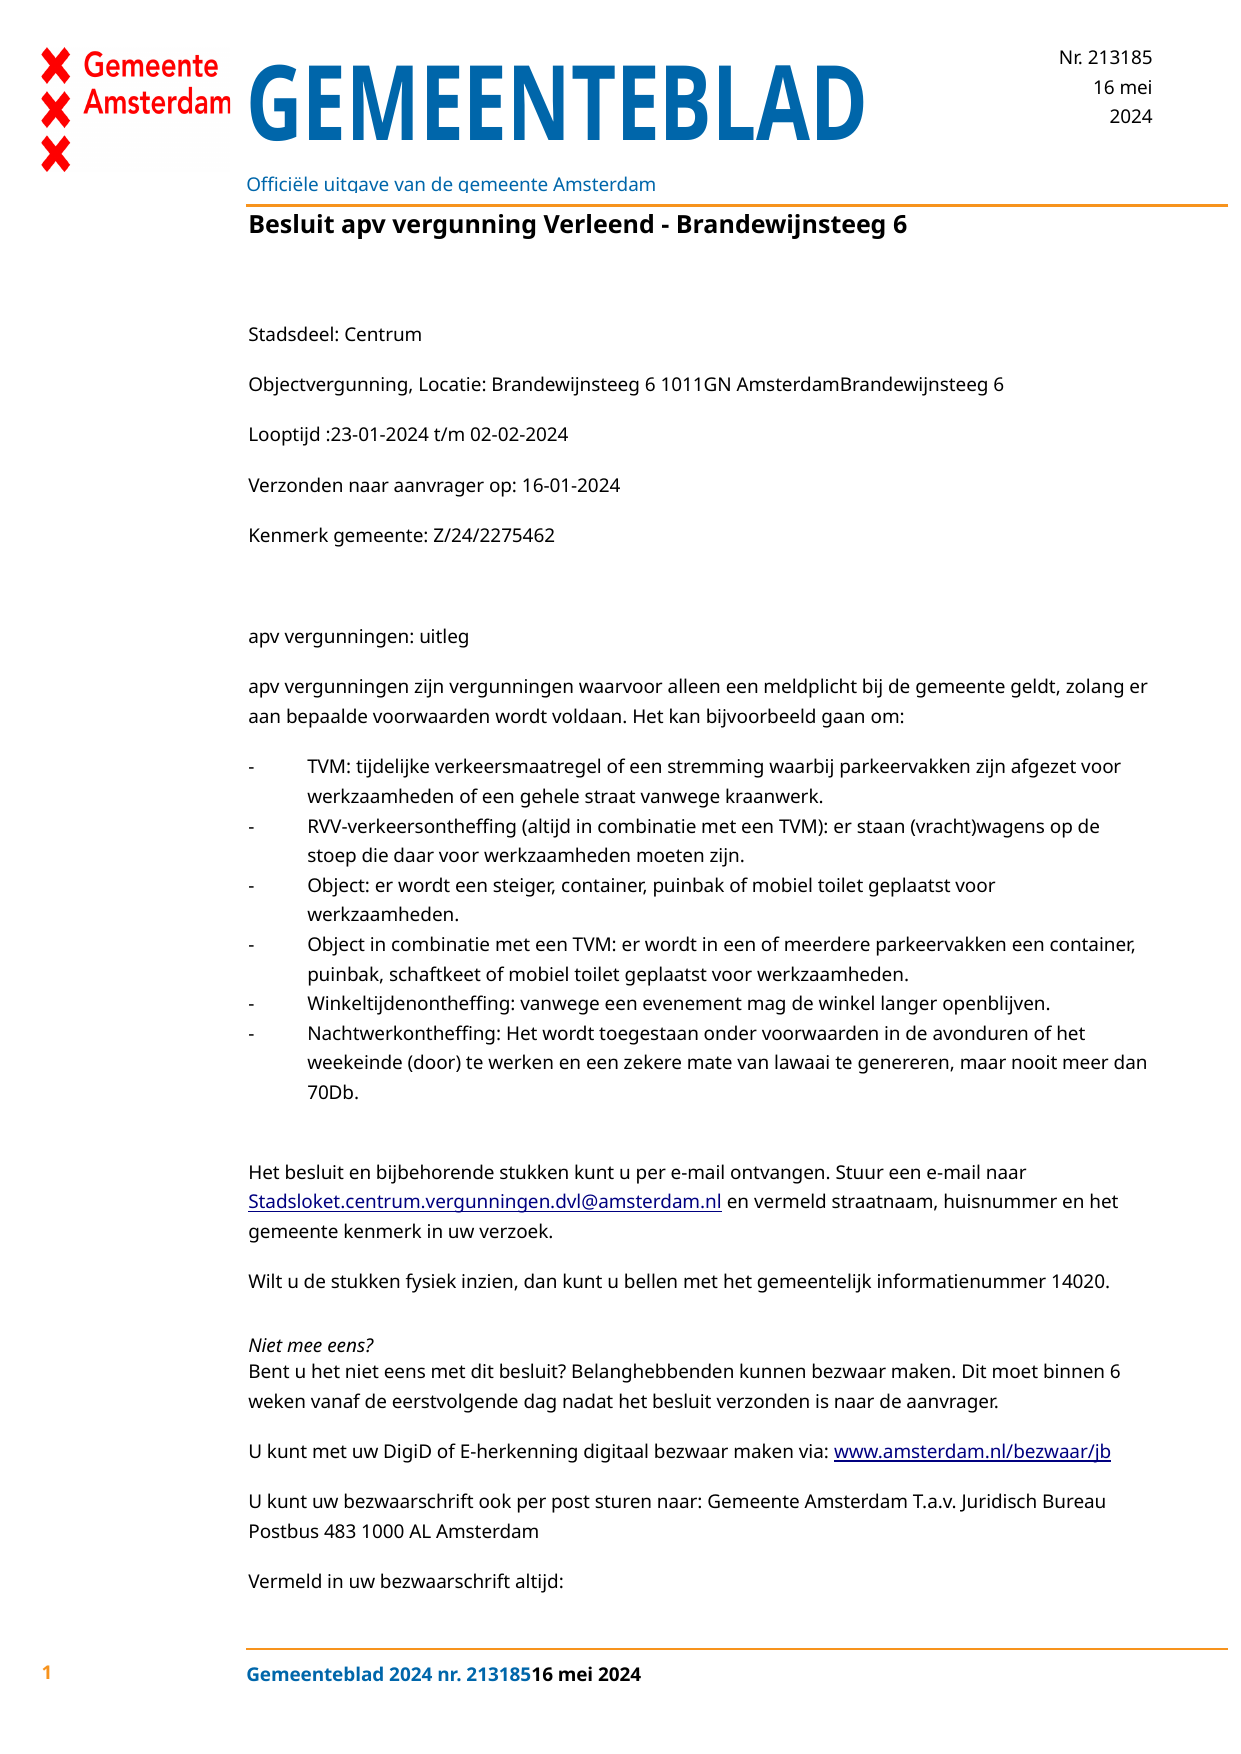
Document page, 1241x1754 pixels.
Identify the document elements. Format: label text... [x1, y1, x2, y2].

text Niet mee eens? [248, 1333, 1152, 1358]
text Looptijd :23-01-2024 t/m 02-02-2024 [248, 422, 1152, 447]
text Wilt u de stukken fysiek inzien, dan kunt u bellen met het gemeentelijk informatienummer 14020. [248, 1269, 1152, 1294]
text Het besluit en bijbehorende stukken kunt u per e-mail ontvangen. Stuur een e-mail naar Stadsloket.centrum.vergunningen.dvl@amsterdam.nl en vermeld straatnaam, huisnummer en het gemeente kenmerk in uw verzoek. [248, 1159, 1152, 1244]
list TVM: tijdelijke verkeersmaatregel of een stremming waarbij parkeervakken zijn afgezet voor werkzaamheden of een gehele straat vanwege kraanwerk. [248, 754, 1152, 809]
text U kunt met uw DigiD of E-herkenning digitaal bezwaar maken via: www.amsterdam.nl/bezwaar/jb [248, 1438, 1152, 1464]
text Vermeld in uw bezwaarschrift altijd: [248, 1569, 1152, 1594]
text apv vergunningen: uitleg [248, 623, 1152, 649]
text Verzonden naar aanvrager op: 16-01-2024 [248, 472, 1152, 498]
list Object in combinatie met een TVM: er wordt in een of meerdere parkeervakken een container, puinbak, schaftkeet of mobiel toilet geplaatst voor werkzaamheden. [248, 931, 1152, 986]
text Stadsdeel: Centrum [248, 321, 1152, 346]
list Nachtwerkontheffing: Het wordt toegestaan onder voorwaarden in de avonduren of het weekeinde (door) te werken en een zekere mate van lawaai te genereren, maar nooit meer dan 70Db. [248, 1020, 1152, 1105]
picture [41, 47, 231, 172]
list Winkeltijdenontheffing: vanwege een evenement mag de winkel langer openblijven. [248, 990, 1152, 1016]
list Object: er wordt een steiger, container, puinbak of mobiel toilet geplaatst voor werkzaamheden. [248, 872, 1152, 927]
text Objectvergunning, Locatie: Brandewijnsteeg 6 1011GN AmsterdamBrandewijnsteeg 6 [248, 371, 1152, 397]
text apv vergunningen zijn vergunningen waarvoor alleen een meldplicht bij de gemeente geldt, zolang er aan bepaalde voorwaarden wordt voldaan. Het kan bijvoorbeeld gaan om: [248, 674, 1152, 729]
text Besluit apv vergunning Verleend - Brandewijnsteeg 6 [248, 207, 1152, 241]
text Bent u het niet eens met dit besluit? Belanghebbenden kunnen bezwaar maken. Dit moet binnen 6 weken vanaf de eerstvolgende dag nadat het besluit verzonden is naar de aanvrager. [248, 1358, 1152, 1414]
text Kenmerk gemeente: Z/24/2275462 [248, 522, 1152, 548]
list RVV-verkeersontheffing (altijd in combinatie met een TVM): er staan (vracht)wagens op de stoep die daar voor werkzaamheden moeten zijn. [248, 813, 1152, 868]
text U kunt uw bezwaarschrift ook per post sturen naar: Gemeente Amsterdam T.a.v. Juridisch Bureau Postbus 483 1000 AL Amsterdam [248, 1489, 1152, 1544]
